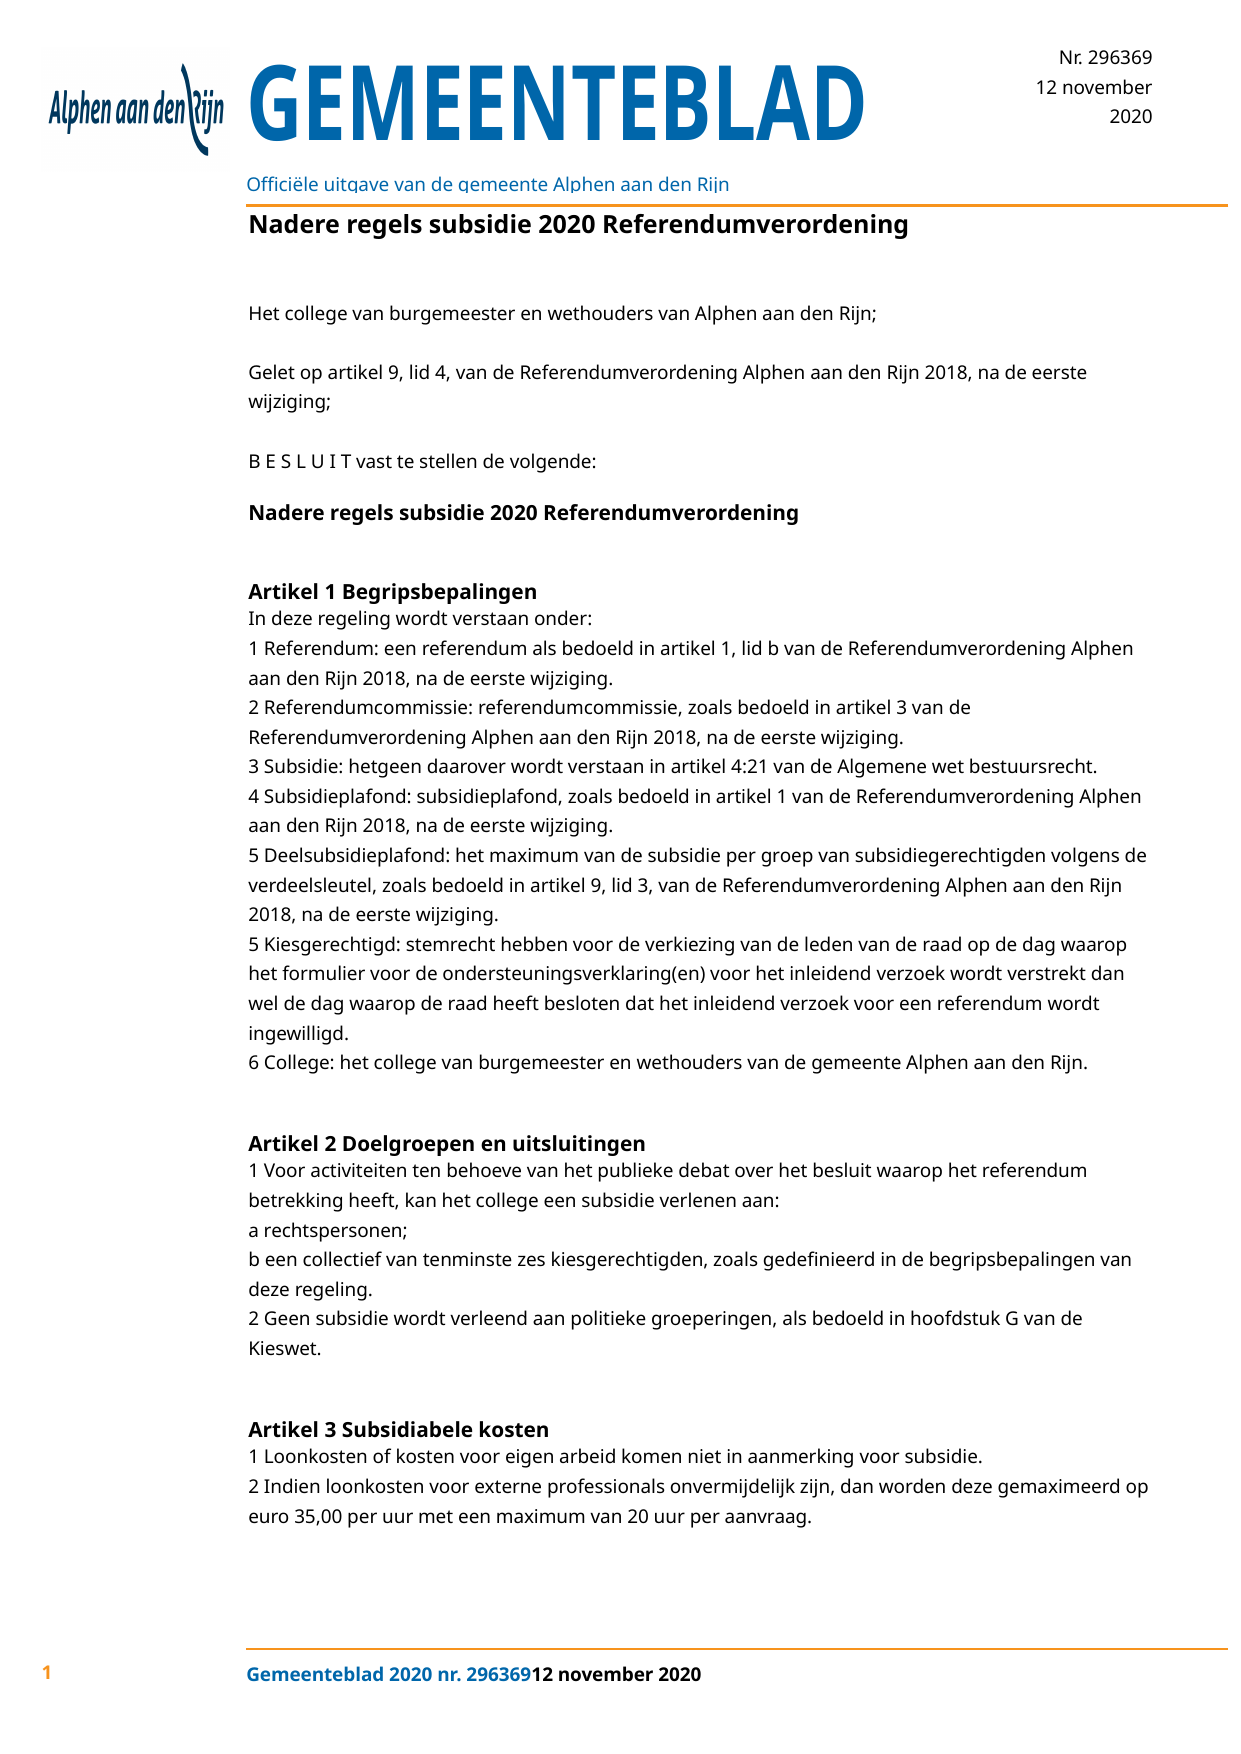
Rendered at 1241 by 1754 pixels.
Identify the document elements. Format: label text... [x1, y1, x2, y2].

text 2 Referendumcommissie: referendumcommissie, zoals bedoeld in artikel 3 van de Referendumverordening Alphen aan den Rijn 2018, na de eerste wijziging. [248, 694, 1152, 749]
text 4 Subsidieplafond: subsidieplafond, zoals bedoeld in artikel 1 van de Referendumverordening Alphen aan den Rijn 2018, na de eerste wijziging. [248, 783, 1152, 838]
picture [41, 47, 231, 172]
text Nadere regels subsidie 2020 Referendumverordening [248, 498, 1152, 527]
text In deze regeling wordt verstaan onder: [248, 606, 1152, 631]
text Nadere regels subsidie 2020 Referendumverordening [248, 207, 1152, 241]
text Artikel 2 Doelgroepen en uitsluitingen [248, 1129, 1152, 1158]
text 1 Voor activiteiten ten behoeve van het publieke debat over het besluit waarop het referendum betrekking heeft, kan het college een subsidie verlenen aan: [248, 1158, 1152, 1213]
text 2 Indien loonkosten voor externe professionals onvermijdelijk zijn, dan worden deze gemaximeerd op euro 35,00 per uur met een maximum van 20 uur per aanvraag. [248, 1473, 1152, 1528]
text a rechtspersonen; [248, 1217, 1152, 1243]
text 3 Subsidie: hetgeen daarover wordt verstaan in artikel 4:21 van de Algemene wet bestuursrecht. [248, 753, 1152, 779]
text B E S L U I T vast te stellen de volgende: [248, 448, 1152, 473]
text 5 Kiesgerechtigd: stemrecht hebben voor de verkiezing van de leden van de raad op de dag waarop het formulier voor de ondersteuningsverklaring(en) voor het inleidend verzoek wordt verstrekt dan wel de dag waarop de raad heeft besloten dat het inleidend verzoek voor een referendum wordt ingewilligd. [248, 931, 1152, 1045]
text Artikel 1 Begripsbepalingen [248, 577, 1152, 606]
text Artikel 3 Subsidiabele kosten [248, 1415, 1152, 1444]
text 6 College: het college van burgemeester en wethouders van de gemeente Alphen aan den Rijn. [248, 1049, 1152, 1075]
text Gelet op artikel 9, lid 4, van de Referendumverordening Alphen aan den Rijn 2018, na de eerste wijziging; [248, 359, 1152, 414]
text b een collectief van tenminste zes kiesgerechtigden, zoals gedefinieerd in de begripsbepalingen van deze regeling. [248, 1246, 1152, 1302]
text 1 Loonkosten of kosten voor eigen arbeid komen niet in aanmerking voor subsidie. [248, 1444, 1152, 1469]
text 1 Referendum: een referendum als bedoeld in artikel 1, lid b van de Referendumverordening Alphen aan den Rijn 2018, na de eerste wijziging. [248, 635, 1152, 690]
text 5 Deelsubsidieplafond: het maximum van de subsidie per groep van subsidiegerechtigden volgens de verdeelsleutel, zoals bedoeld in artikel 9, lid 3, van de Referendumverordening Alphen aan den Rijn 2018, na de eerste wijziging. [248, 842, 1152, 927]
text Het college van burgemeester en wethouders van Alphen aan den Rijn; [248, 300, 1152, 326]
text 2 Geen subsidie wordt verleend aan politieke groeperingen, als bedoeld in hoofdstuk G van de Kieswet. [248, 1306, 1152, 1361]
